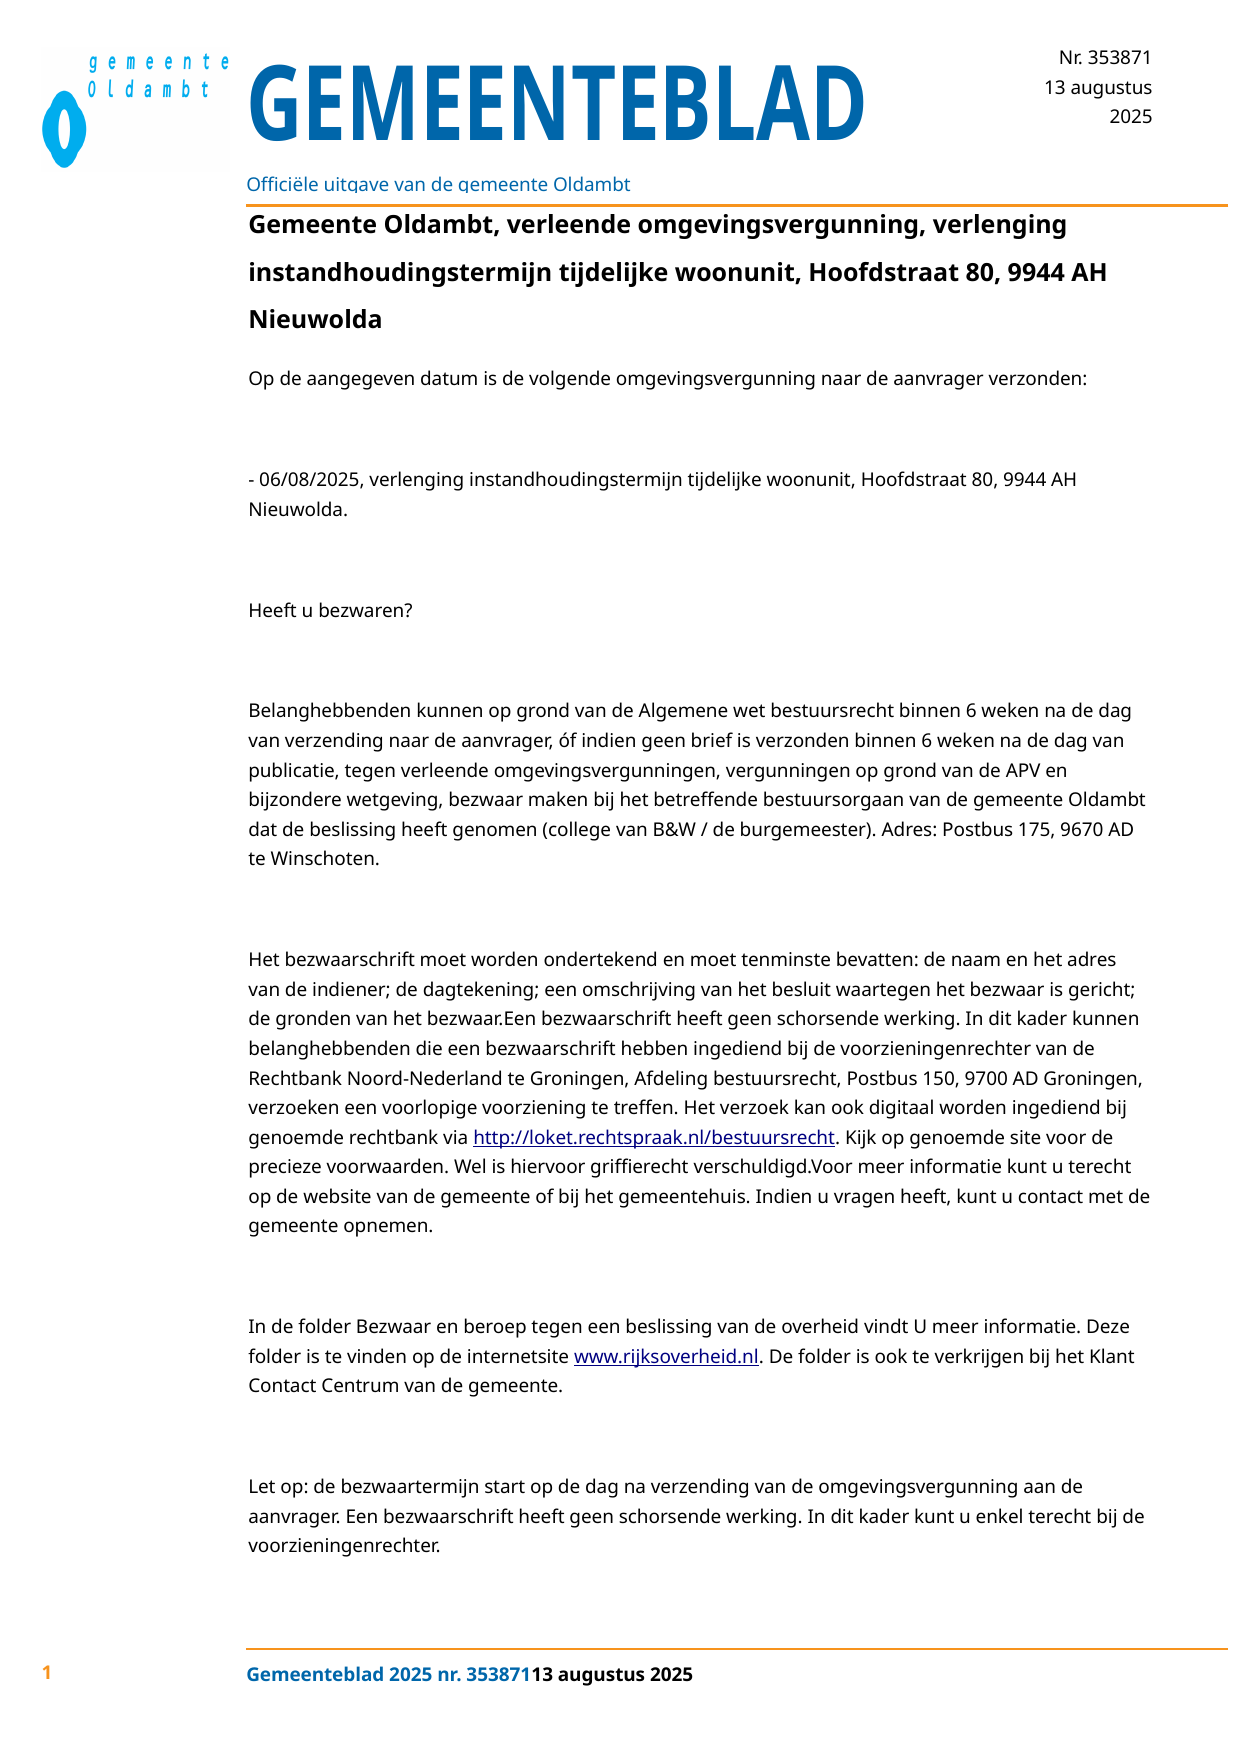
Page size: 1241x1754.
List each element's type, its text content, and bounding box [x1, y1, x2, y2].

text Op de aangegeven datum is de volgende omgevingsvergunning naar de aanvrager verzonden: [248, 366, 1152, 391]
text - 06/08/2025, verlenging instandhoudingstermijn tijdelijke woonunit, Hoofdstraat 80, 9944 AH Nieuwolda. [248, 466, 1152, 522]
text Heeft u bezwaren? [248, 597, 1152, 622]
text Let op: de bezwaartermijn start op de dag na verzending van de omgevingsvergunning aan de aanvrager. Een bezwaarschrift heeft geen schorsende werking. In dit kader kunt u enkel terecht bij de voorzieningenrechter. [248, 1473, 1152, 1558]
picture [41, 47, 231, 172]
text Gemeente Oldambt, verleende omgevingsvergunning, verlenging instandhoudingstermijn tijdelijke woonunit, Hoofdstraat 80, 9944 AH Nieuwolda [248, 207, 1152, 336]
text Belanghebbenden kunnen op grond van de Algemene wet bestuursrecht binnen 6 weken na de dag van verzending naar de aanvrager, óf indien geen brief is verzonden binnen 6 weken na de dag van publicatie, tegen verleende omgevingsvergunningen, vergunningen op grond van de APV en bijzondere wetgeving, bezwaar maken bij het betreffende bestuursorgaan van de gemeente Oldambt dat de beslissing heeft genomen (college van B&W / de burgemeester). Adres: Postbus 175, 9670 AD te Winschoten. [248, 698, 1152, 871]
text Het bezwaarschrift moet worden ondertekend en moet tenminste bevatten: de naam en het adres van de indiener; de dagtekening; een omschrijving van het besluit waartegen het bezwaar is gericht; de gronden van het bezwaar.Een bezwaarschrift heeft geen schorsende werking. In dit kader kunnen belanghebbenden die een bezwaarschrift hebben ingediend bij de voorzieningenrechter van de Rechtbank Noord-Nederland te Groningen, Afdeling bestuursrecht, Postbus 150, 9700 AD Groningen, verzoeken een voorlopige voorziening te treffen. Het verzoek kan ook digitaal worden ingediend bij genoemde rechtbank via http://loket.rechtspraak.nl/bestuursrecht. Kijk op genoemde site voor de precieze voorwaarden. Wel is hiervoor griffierecht verschuldigd.Voor meer informatie kunt u terecht op de website van de gemeente of bij het gemeentehuis. Indien u vragen heeft, kunt u contact met de gemeente opnemen. [248, 946, 1152, 1238]
text In de folder Bezwaar en beroep tegen een beslissing van de overheid vindt U meer informatie. Deze folder is te vinden op de internetsite www.rijksoverheid.nl. De folder is ook te verkrijgen bij het Klant Contact Centrum van de gemeente. [248, 1313, 1152, 1398]
